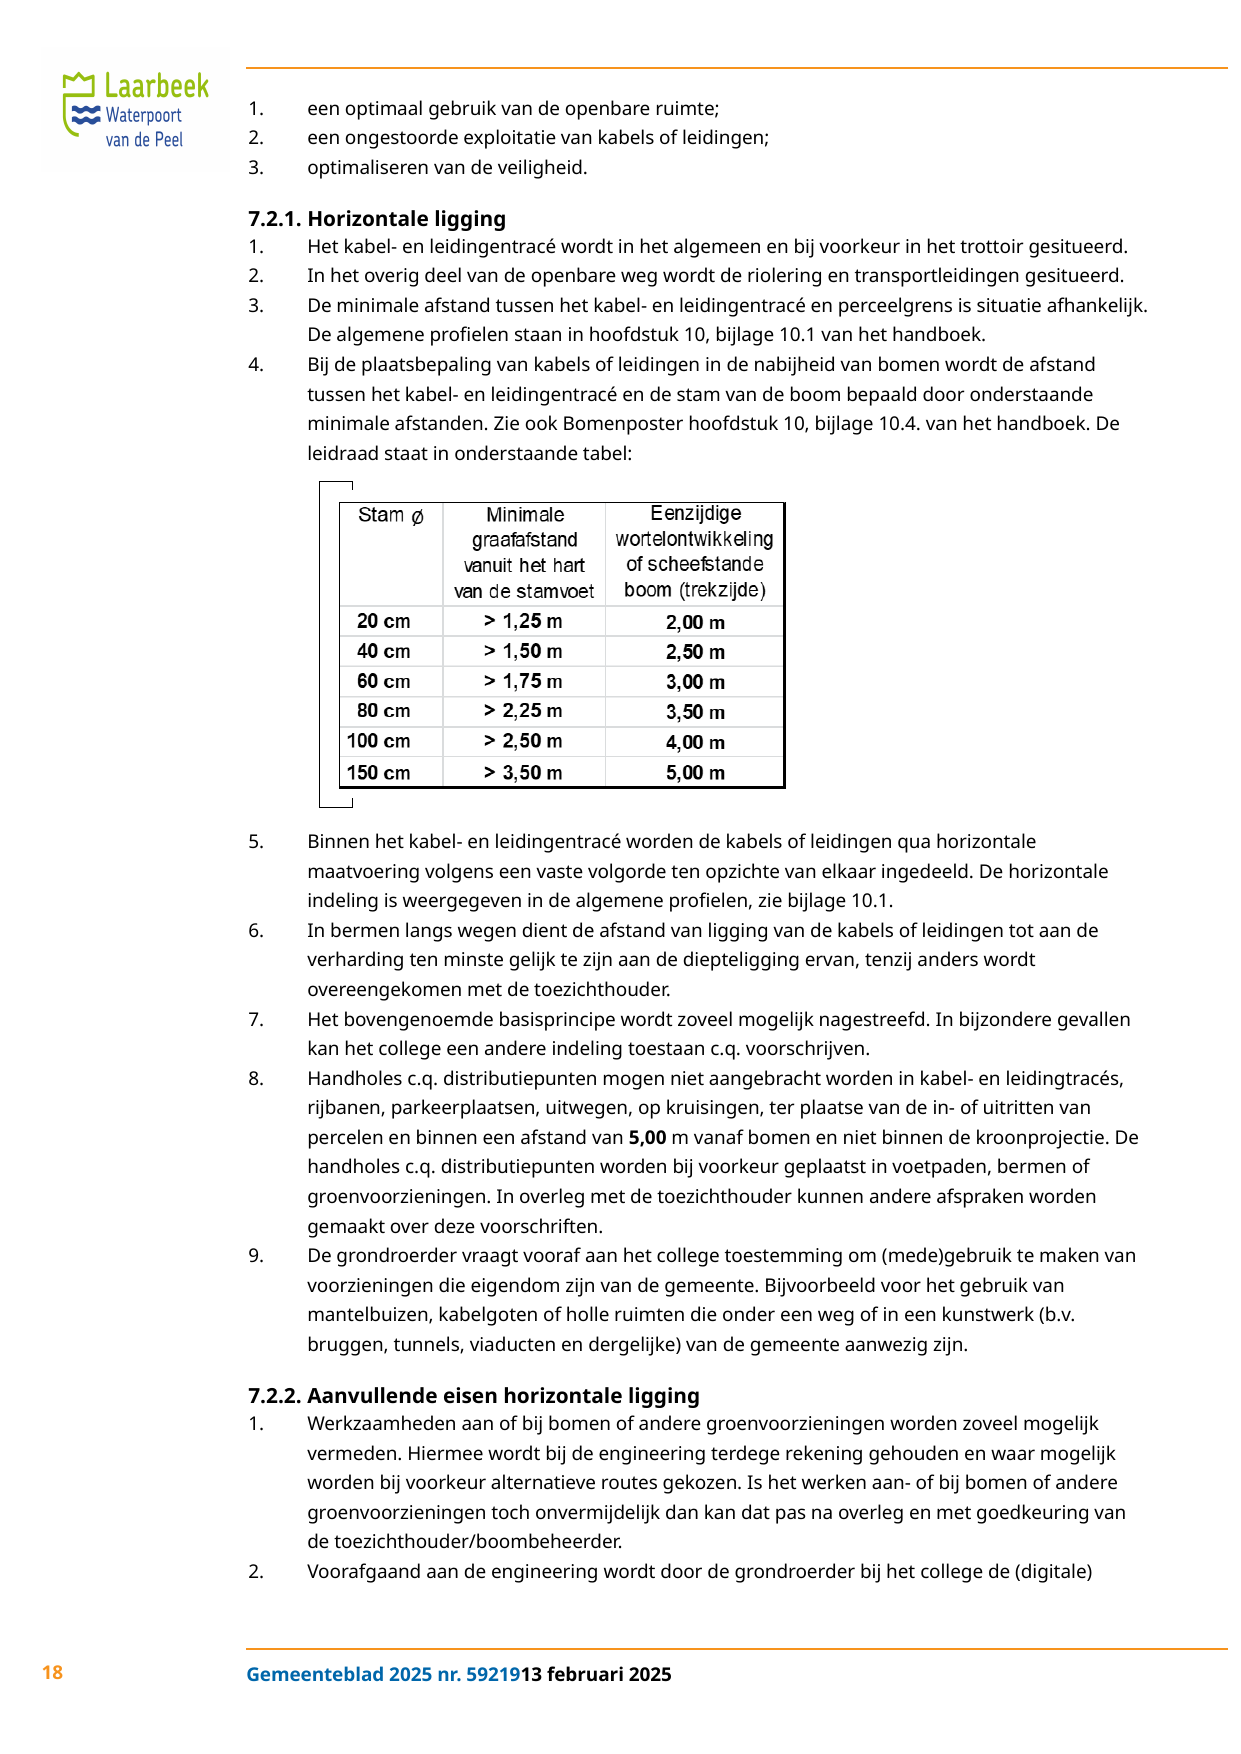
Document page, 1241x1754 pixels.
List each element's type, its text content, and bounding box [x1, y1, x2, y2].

list Handholes c.q. distributiepunten mogen niet aangebracht worden in kabel- en leidingtracés, rijbanen, parkeerplaatsen, uitwegen, op kruisingen, ter plaatse van de in- of uitritten van percelen en binnen een afstand van 5,00 m vanaf bomen en niet binnen de kroonprojectie. De handholes c.q. distributiepunten worden bij voorkeur geplaatst in voetpaden, bermen of groenvoorzieningen. In overleg met de toezichthouder kunnen andere afspraken worden gemaakt over deze voorschriften. [248, 1065, 1152, 1239]
picture [41, 47, 231, 172]
list De grondroerder vraagt vooraf aan het college toestemming om (mede)gebruik te maken van voorzieningen die eigendom zijn van de gemeente. Bijvoorbeeld voor het gebruik van mantelbuizen, kabelgoten of holle ruimten die onder een weg of in een kunstwerk (b.v. bruggen, tunnels, viaducten en dergelijke) van de gemeente aanwezig zijn. [248, 1242, 1152, 1357]
list optimaliseren van de veiligheid. [248, 154, 1152, 180]
list Werkzaamheden aan of bij bomen of andere groenvoorzieningen worden zoveel mogelijk vermeden. Hiermee wordt bij de engineering terdege rekening gehouden en waar mogelijk worden bij voorkeur alternatieve routes gekozen. Is het werken aan- of bij bomen of andere groenvoorzieningen toch onvermijdelijk dan kan dat pas na overleg en met goedkeuring van de toezichthouder/boombeheerder. [248, 1410, 1152, 1554]
list Binnen het kabel- en leidingentracé worden de kabels of leidingen qua horizontale maatvoering volgens een vaste volgorde ten opzichte van elkaar ingedeeld. De horizontale indeling is weergegeven in de algemene profielen, zie bijlage 10.1. [248, 828, 1152, 913]
list een optimaal gebruik van de openbare ruimte; [248, 95, 1152, 121]
picture [327, 490, 800, 798]
list Bij de plaatsbepaling van kabels of leidingen in de nabijheid van bomen wordt de afstand tussen het kabel- en leidingentracé en de stam van de boom bepaald door onderstaande minimale afstanden. Zie ook Bomenposter hoofdstuk 10, bijlage 10.4. van het handboek. De leidraad staat in onderstaande tabel: [248, 351, 1152, 466]
list Het kabel- en leidingentracé wordt in het algemeen en bij voorkeur in het trottoir gesitueerd. [248, 233, 1152, 258]
list Het bovengenoemde basisprincipe wordt zoveel mogelijk nagestreefd. In bijzondere gevallen kan het college een andere indeling toestaan c.q. voorschrijven. [248, 1006, 1152, 1061]
text 7.2.1. Horizontale ligging [248, 204, 1152, 233]
list een ongestoorde exploitatie van kabels of leidingen; [248, 124, 1152, 150]
text 7.2.2. Aanvullende eisen horizontale ligging [248, 1382, 1152, 1410]
list In het overig deel van de openbare weg wordt de riolering en transportleidingen gesitueerd. [248, 262, 1152, 288]
list De minimale afstand tussen het kabel- en leidingentracé en perceelgrens is situatie afhankelijk. De algemene profielen staan in hoofdstuk 10, bijlage 10.1 van het handboek. [248, 292, 1152, 347]
list In bermen langs wegen dient de afstand van ligging van de kabels of leidingen tot aan de verharding ten minste gelijk te zijn aan de diepteligging ervan, tenzij anders wordt overeengekomen met de toezichthouder. [248, 917, 1152, 1002]
list Voorafgaand aan de engineering wordt door de grondroerder bij het college de (digitale) [248, 1558, 1152, 1584]
